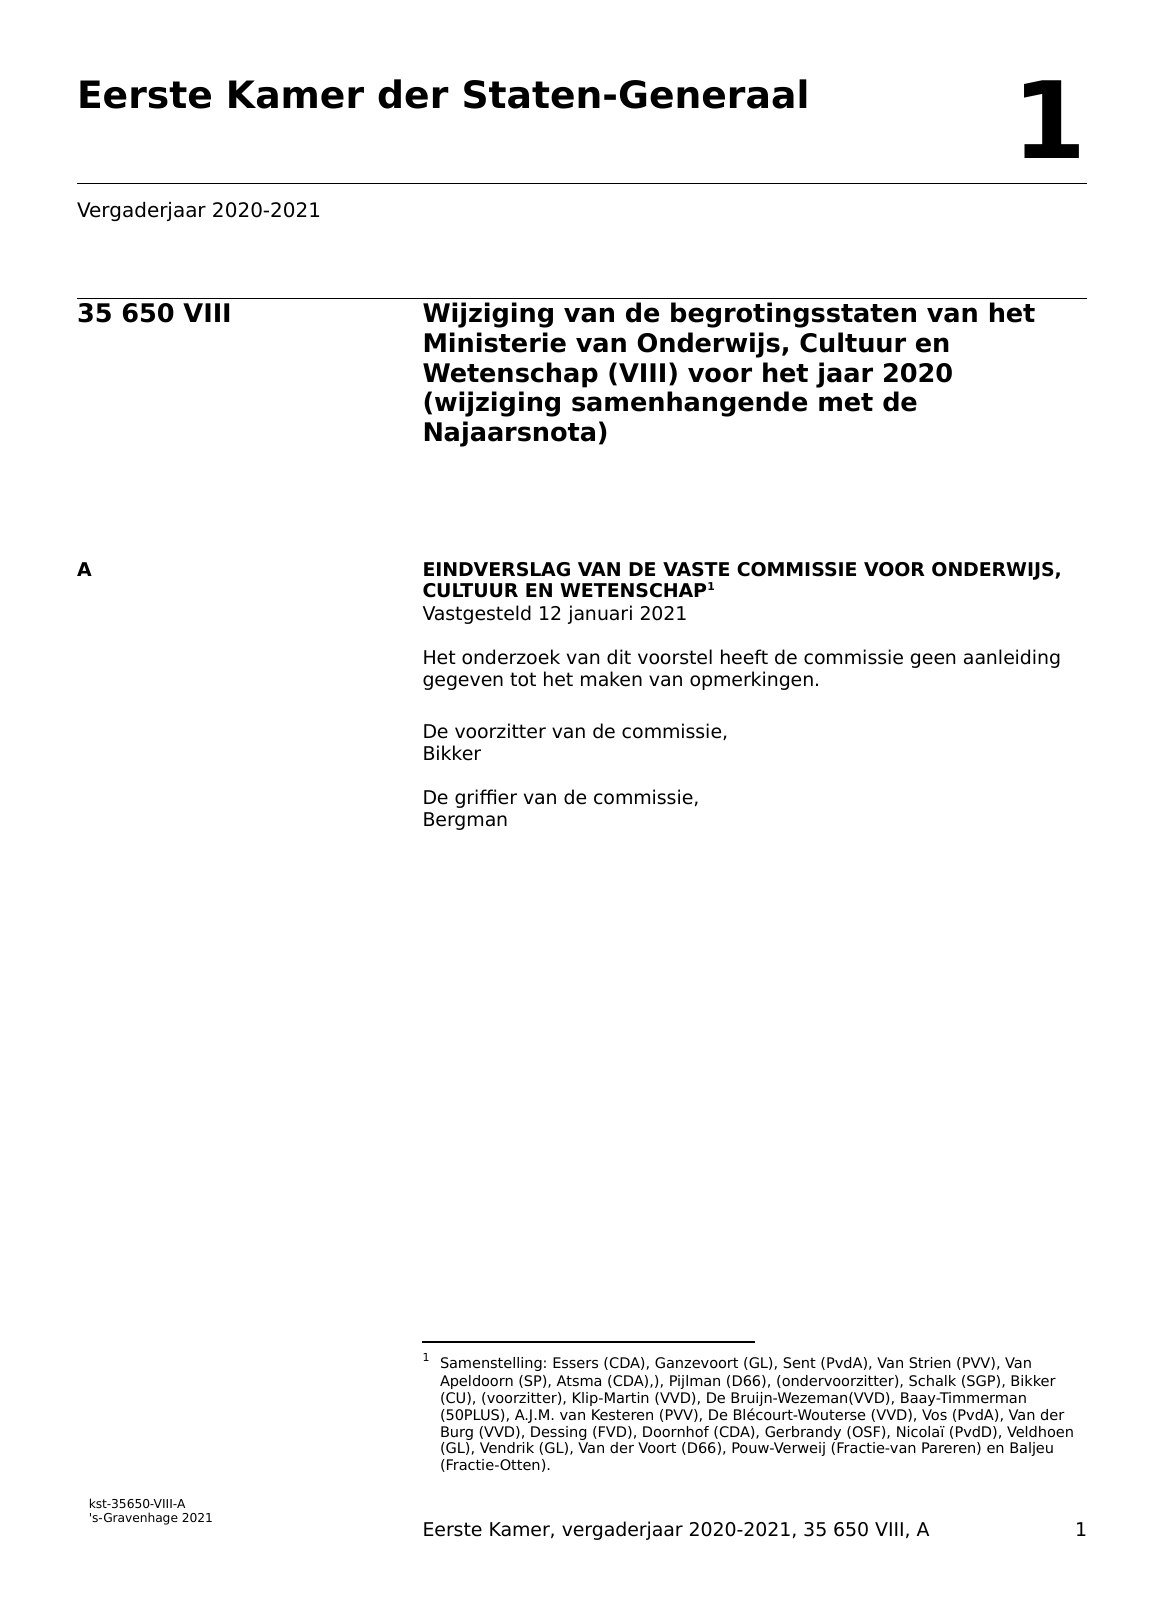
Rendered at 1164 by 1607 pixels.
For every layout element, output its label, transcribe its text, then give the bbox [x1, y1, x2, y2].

subtitle 35 650 VIII Wijziging van de begrotingsstaten van het Ministerie van Onderwijs, Cultuur en Wetenschap (VIII) voor het jaar 2020 (wijziging samenhangende met de Najaarsnota) [77, 299, 1087, 447]
text Het onderzoek van dit voorstel heeft de commissie geen aanleiding gegeven tot het maken van opmerkingen. [422, 647, 1087, 691]
table_header Eerste Kamer der Staten-Generaal [77, 59, 886, 183]
table_header 1 [886, 59, 1087, 183]
text kst-35650-VIII-A [88, 1497, 323, 1511]
text De griffier van de commissie, Bergman [422, 787, 1087, 831]
text Samenstelling: Essers (CDA), Ganzevoort (GL), Sent (PvdA), Van Strien (PVV), Van Apeldoorn (SP), Atsma (CDA),), Pijlman (D66), (ondervoorzitter), Schalk (SGP), Bikker (CU), (voorzitter), Klip-Martin (VVD), De Bruijn-Wezeman(VVD), Baay-Timmerman (50PLUS), A.J.M. van Kesteren (PVV), De Blécourt-Wouterse (VVD), Vos (PvdA), Van der Burg (VVD), Dessing (FVD), Doornhof (CDA), Gerbrandy (OSF), Nicolaï (PvdD), Veldhoen (GL), Vendrik (GL), Van der Voort (D66), Pouw-Verweij (Fractie-van Pareren) en Baljeu (Fractie-Otten). [422, 1351, 1087, 1474]
text De voorzitter van de commissie, Bikker [422, 721, 1087, 764]
table_cell Vergaderjaar 2020-2021 [77, 184, 1087, 298]
text Vastgesteld 12 januari 2021 [422, 602, 1087, 624]
subtitle A EINDVERSLAG VAN DE VASTE COMMISSIE VOOR ONDERWIJS, CULTUUR EN WETENSCHAP [77, 558, 1087, 602]
text 's-Gravenhage 2021 [88, 1511, 323, 1525]
